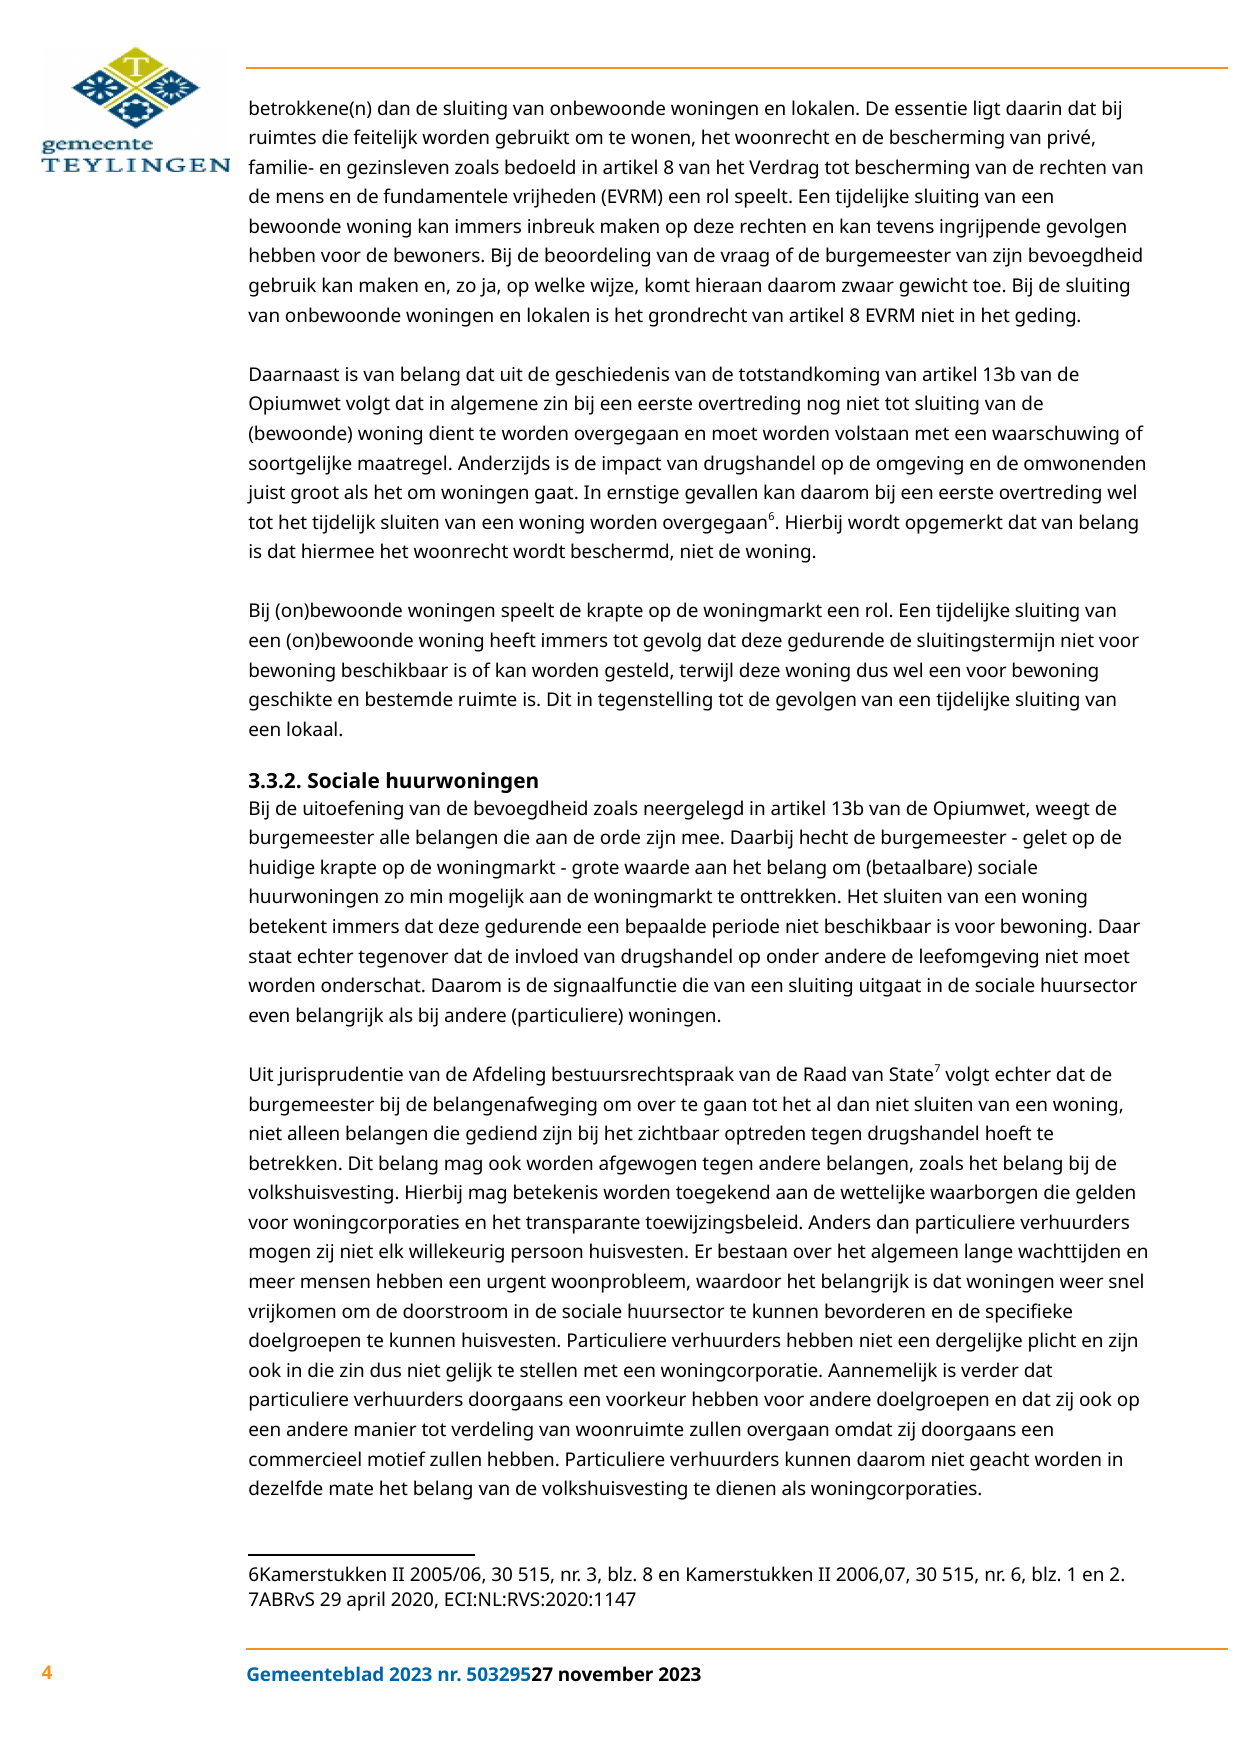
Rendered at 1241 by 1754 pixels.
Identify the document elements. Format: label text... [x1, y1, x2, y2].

text Kamerstukken II 2005/06, 30 515, nr. 3, blz. 8 en Kamerstukken II 2006,07, 30 515, nr. 6, blz. 1 en 2. [248, 1561, 1152, 1586]
text Daarnaast is van belang dat uit de geschiedenis van de totstandkoming van artikel 13b van de Opiumwet volgt dat in algemene zin bij een eerste overtreding nog niet tot sluiting van de (bewoonde) woning dient te worden overgegaan en moet worden volstaan met een waarschuwing of soortgelijke maatregel. Anderzijds is de impact van drugshandel op de omgeving en de omwonenden juist groot als het om woningen gaat. In ernstige gevallen kan daarom bij een eerste overtreding wel tot het tijdelijk sluiten van een woning worden overgegaan. Hierbij wordt opgemerkt dat van belang is dat hiermee het woonrecht wordt beschermd, niet de woning. [248, 361, 1152, 564]
text Uit jurisprudentie van de Afdeling bestuursrechtspraak van de Raad van State volgt echter dat de burgemeester bij de belangenafweging om over te gaan tot het al dan niet sluiten van een woning, niet alleen belangen die gediend zijn bij het zichtbaar optreden tegen drugshandel hoeft te betrekken. Dit belang mag ook worden afgewogen tegen andere belangen, zoals het belang bij de volkshuisvesting. Hierbij mag betekenis worden toegekend aan de wettelijke waarborgen die gelden voor woningcorporaties en het transparante toewijzingsbeleid. Anders dan particuliere verhuurders mogen zij niet elk willekeurig persoon huisvesten. Er bestaan over het algemeen lange wachttijden en meer mensen hebben een urgent woonprobleem, waardoor het belangrijk is dat woningen weer snel vrijkomen om de doorstroom in de sociale huursector te kunnen bevorderen en de specifieke doelgroepen te kunnen huisvesten. Particuliere verhuurders hebben niet een dergelijke plicht en zijn ook in die zin dus niet gelijk te stellen met een woningcorporatie. Aannemelijk is verder dat particuliere verhuurders doorgaans een voorkeur hebben voor andere doelgroepen en dat zij ook op een andere manier tot verdeling van woonruimte zullen overgaan omdat zij doorgaans een commercieel motief zullen hebben. Particuliere verhuurders kunnen daarom niet geacht worden in dezelfde mate het belang van de volkshuisvesting te dienen als woningcorporaties. [248, 1061, 1152, 1501]
text betrokkene(n) dan de sluiting van onbewoonde woningen en lokalen. De essentie ligt daarin dat bij ruimtes die feitelijk worden gebruikt om te wonen, het woonrecht en de bescherming van privé, familie- en gezinsleven zoals bedoeld in artikel 8 van het Verdrag tot bescherming van de rechten van de mens en de fundamentele vrijheden (EVRM) een rol speelt. Een tijdelijke sluiting van een bewoonde woning kan immers inbreuk maken op deze rechten en kan tevens ingrijpende gevolgen hebben voor de bewoners. Bij de beoordeling van de vraag of de burgemeester van zijn bevoegdheid gebruik kan maken en, zo ja, op welke wijze, komt hieraan daarom zwaar gewicht toe. Bij de sluiting van onbewoonde woningen en lokalen is het grondrecht van artikel 8 EVRM niet in het geding. [248, 95, 1152, 328]
picture [41, 47, 231, 172]
text Bij de uitoefening van de bevoegdheid zoals neergelegd in artikel 13b van de Opiumwet, weegt de burgemeester alle belangen die aan de orde zijn mee. Daarbij hecht de burgemeester - gelet op de huidige krapte op de woningmarkt - grote waarde aan het belang om (betaalbare) sociale huurwoningen zo min mogelijk aan de woningmarkt te onttrekken. Het sluiten van een woning betekent immers dat deze gedurende een bepaalde periode niet beschikbaar is voor bewoning. Daar staat echter tegenover dat de invloed van drugshandel op onder andere de leefomgeving niet moet worden onderschat. Daarom is de signaalfunctie die van een sluiting uitgaat in de sociale huursector even belangrijk als bij andere (particuliere) woningen. [248, 795, 1152, 1028]
text Bij (on)bewoonde woningen speelt de krapte op de woningmarkt een rol. Een tijdelijke sluiting van een (on)bewoonde woning heeft immers tot gevolg dat deze gedurende de sluitingstermijn niet voor bewoning beschikbaar is of kan worden gesteld, terwijl deze woning dus wel een voor bewoning geschikte en bestemde ruimte is. Dit in tegenstelling tot de gevolgen van een tijdelijke sluiting van een lokaal. [248, 598, 1152, 742]
text ABRvS 29 april 2020, ECI:NL:RVS:2020:1147 [248, 1586, 1152, 1612]
text 3.3.2. Sociale huurwoningen [248, 766, 1152, 795]
